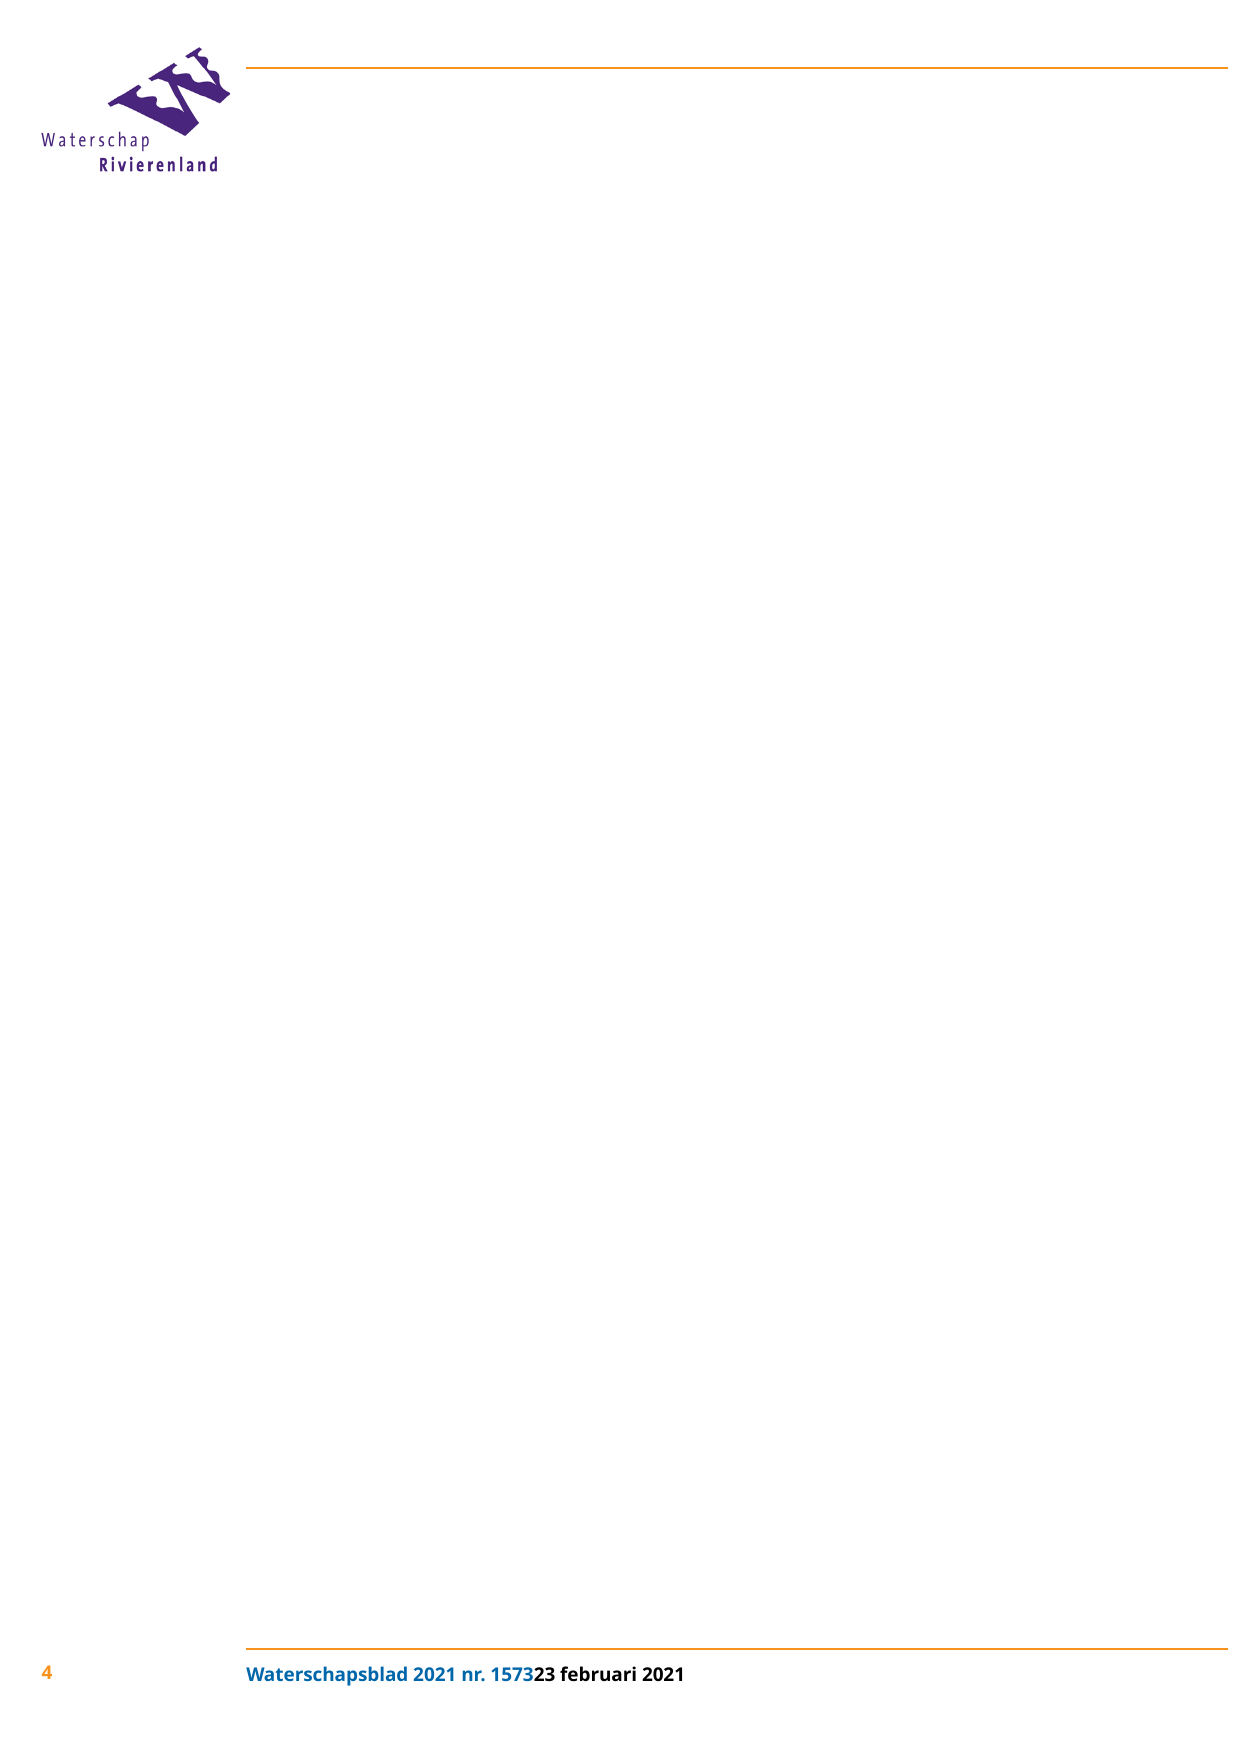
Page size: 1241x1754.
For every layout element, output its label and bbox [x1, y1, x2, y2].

picture [41, 47, 231, 172]
